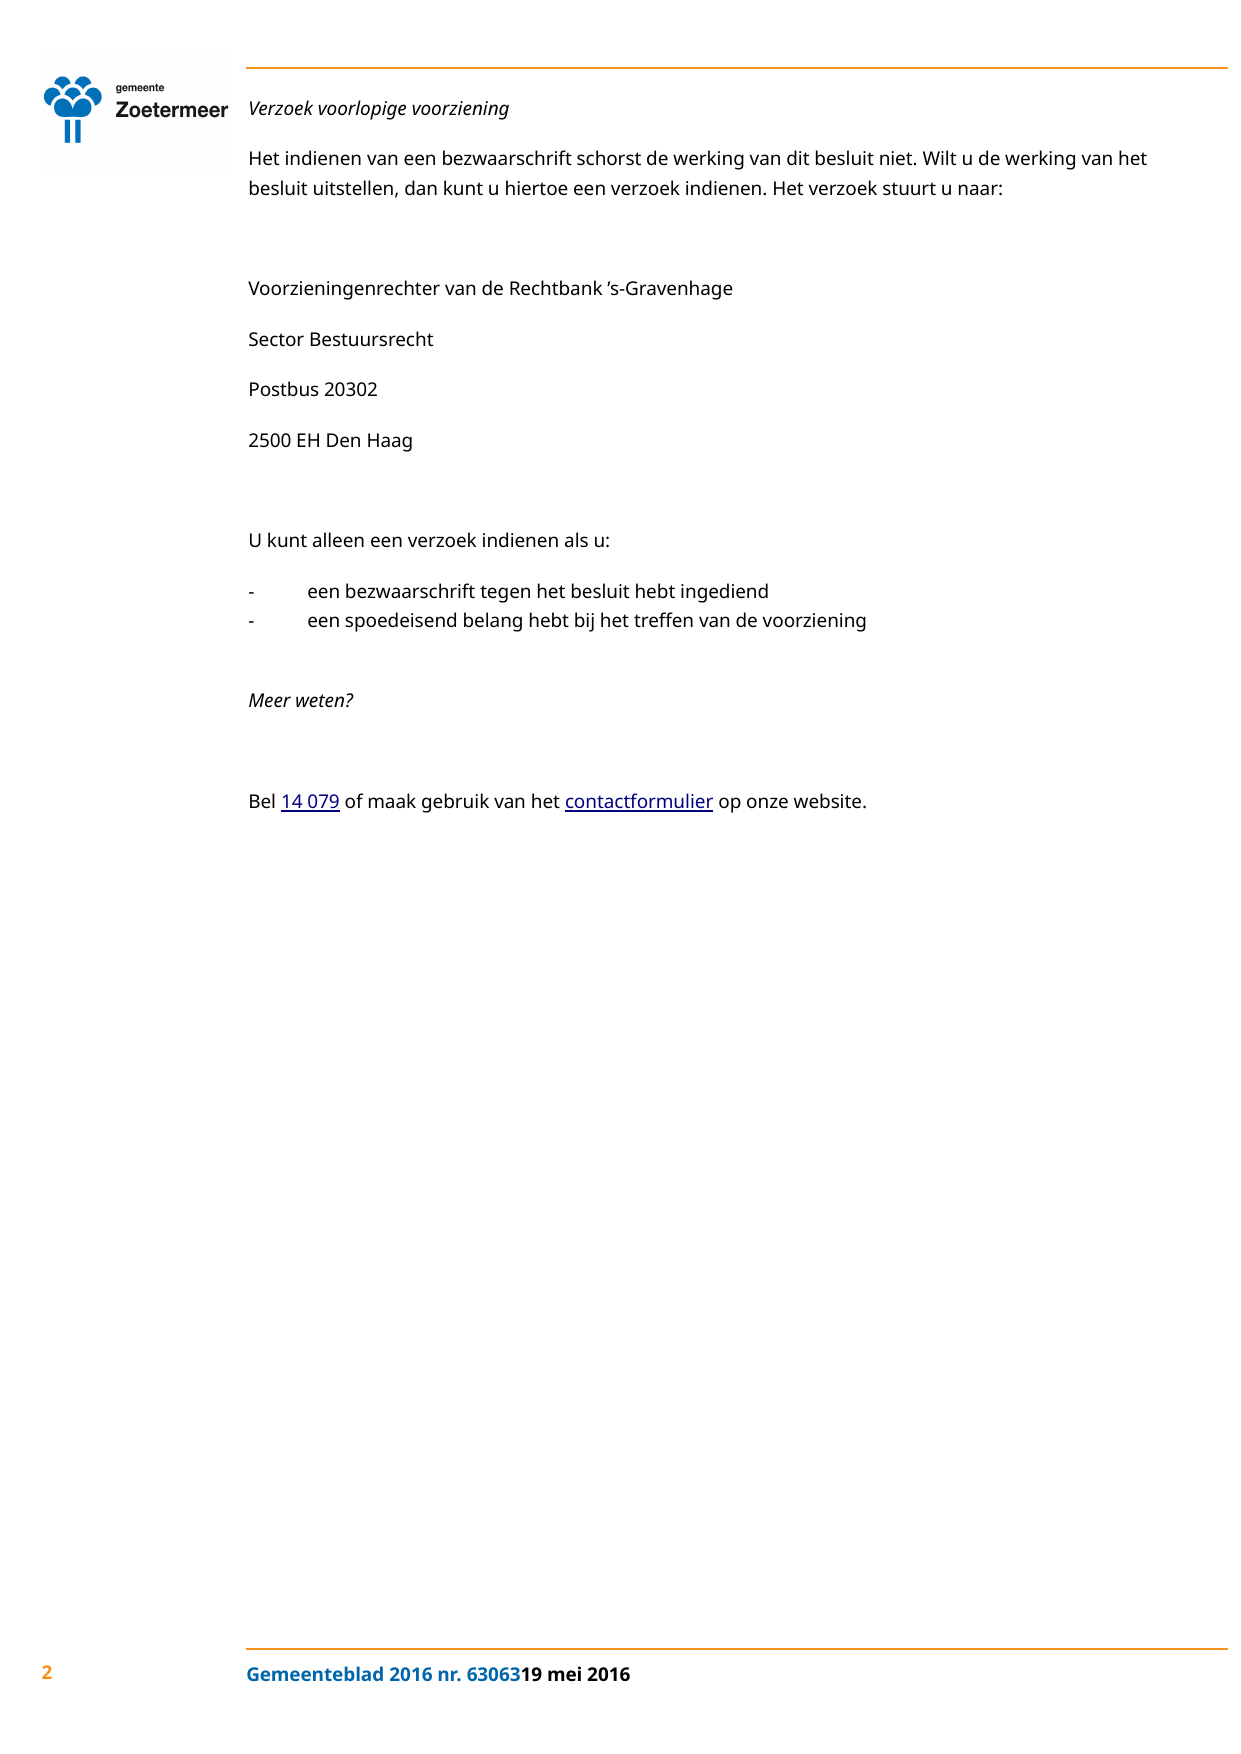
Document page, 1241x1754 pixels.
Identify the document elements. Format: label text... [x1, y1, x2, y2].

text Het indienen van een bezwaarschrift schorst de werking van dit besluit niet. Wilt u de werking van het besluit uitstellen, dan kunt u hiertoe een verzoek indienen. Het verzoek stuurt u naar: [248, 145, 1152, 201]
text Meer weten? [248, 688, 1152, 713]
picture [41, 47, 231, 172]
text Verzoek voorlopige voorziening [248, 95, 1152, 121]
list een bezwaarschrift tegen het besluit hebt ingediend [248, 578, 1152, 604]
text Postbus 20302 [248, 376, 1152, 402]
text Bel 14 079 of maak gebruik van het contactformulier op onze website. [248, 788, 1152, 814]
list een spoedeisend belang hebt bij het treffen van de voorziening [248, 608, 1152, 633]
text Sector Bestuursrecht [248, 326, 1152, 352]
text Voorzieningenrechter van de Rechtbank ’s-Gravenhage [248, 276, 1152, 301]
text 2500 EH Den Haag [248, 427, 1152, 453]
text U kunt alleen een verzoek indienen als u: [248, 528, 1152, 553]
